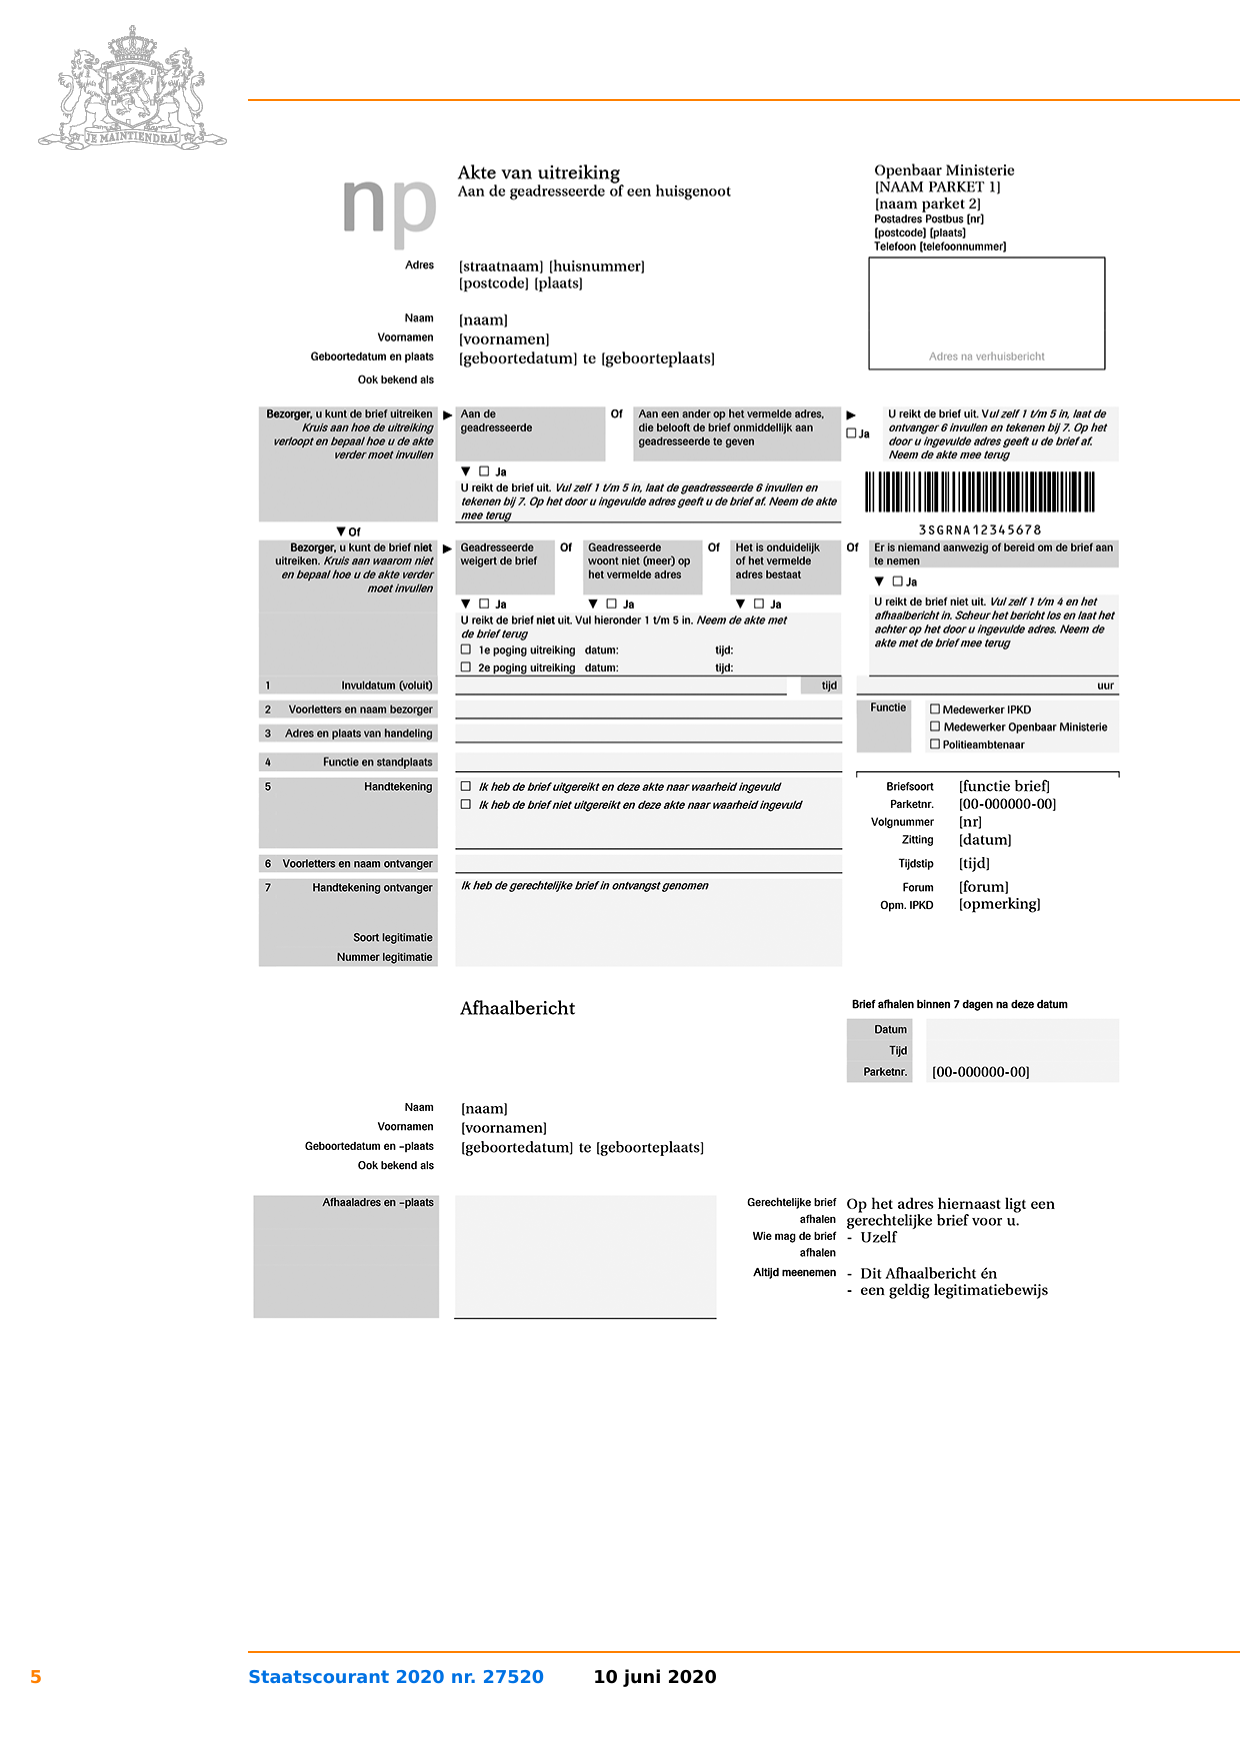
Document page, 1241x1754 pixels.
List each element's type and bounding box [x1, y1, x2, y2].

picture [38, 25, 227, 150]
picture [248, 151, 1134, 1386]
